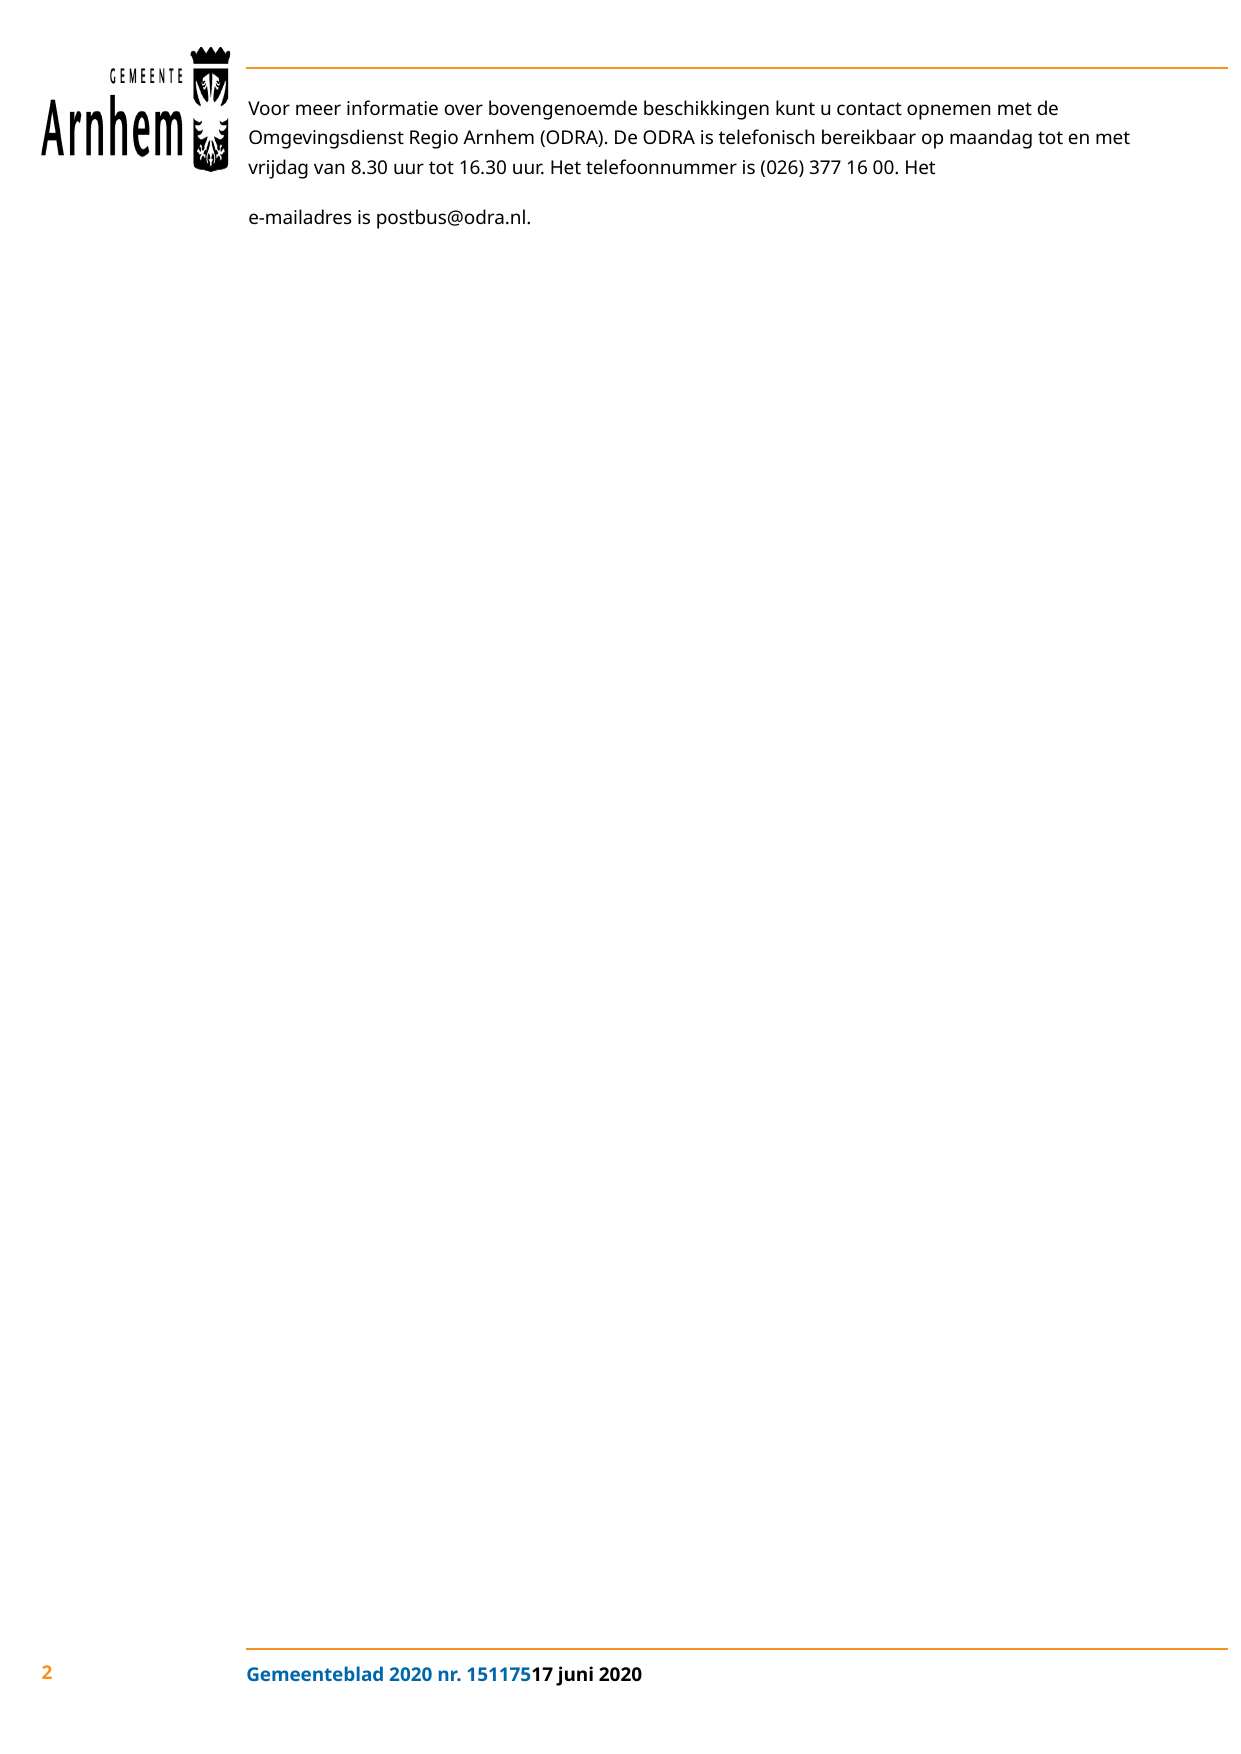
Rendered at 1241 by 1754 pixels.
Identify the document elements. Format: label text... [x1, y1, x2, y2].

text Voor meer informatie over bovengenoemde beschikkingen kunt u contact opnemen met de Omgevingsdienst Regio Arnhem (ODRA). De ODRA is telefonisch bereikbaar op maandag tot en met vrijdag van 8.30 uur tot 16.30 uur. Het telefoonnummer is (026) 377 16 00. Het [248, 95, 1152, 180]
text e-mailadres is postbus@odra.nl. [248, 204, 1152, 230]
picture [41, 47, 231, 172]
